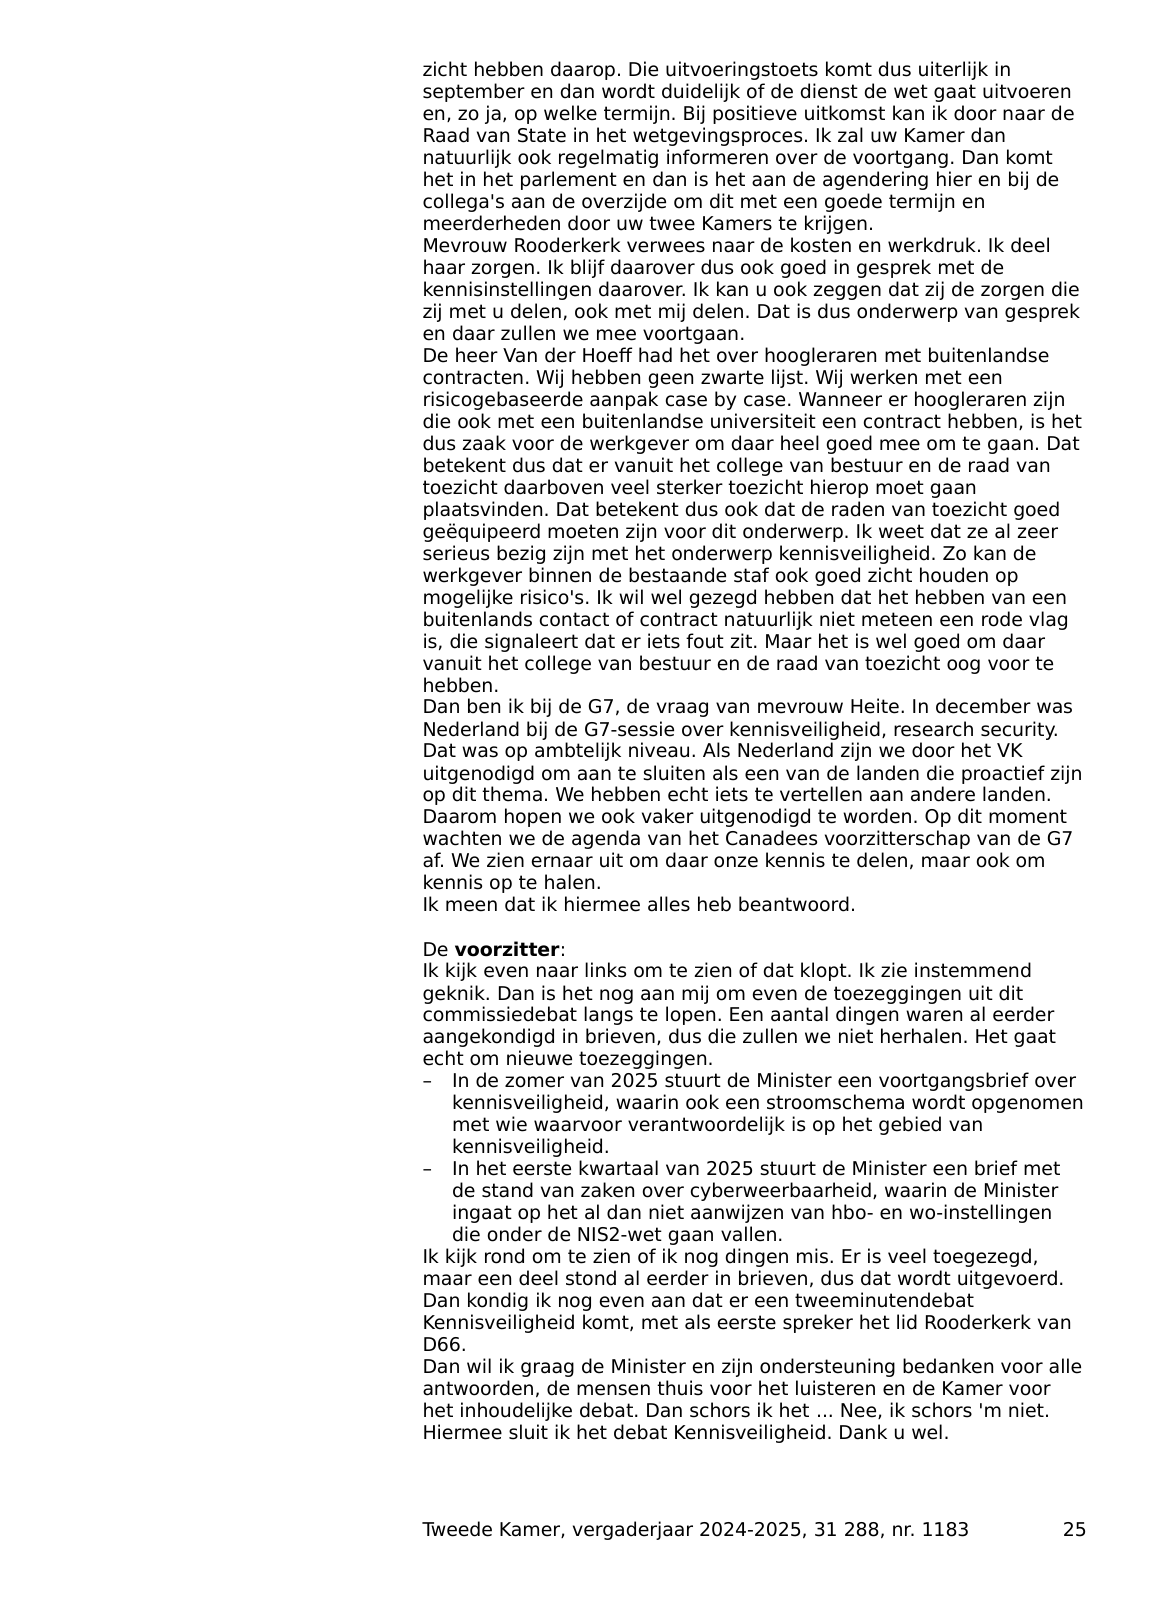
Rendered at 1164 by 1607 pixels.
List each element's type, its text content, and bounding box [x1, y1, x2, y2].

text Dan wil ik graag de Minister en zijn ondersteuning bedanken voor alle antwoorden, de mensen thuis voor het luisteren en de Kamer voor het inhoudelijke debat. Dan schors ik het ... Nee, ik schors 'm niet. Hiermee sluit ik het debat Kennisveiligheid. Dank u wel. [422, 1356, 1087, 1444]
text – In het eerste kwartaal van 2025 stuurt de Minister een brief met de stand van zaken over cyberweerbaarheid, waarin de Minister ingaat op het al dan niet aanwijzen van hbo- en wo-instellingen die onder de NIS2-wet gaan vallen. [422, 1158, 1087, 1246]
text Dan ben ik bij de G7, de vraag van mevrouw Heite. In december was Nederland bij de G7-sessie over kennisveiligheid, research security. Dat was op ambtelijk niveau. Als Nederland zijn we door het VK uitgenodigd om aan te sluiten als een van de landen die proactief zijn op dit thema. We hebben echt iets te vertellen aan andere landen. Daarom hopen we ook vaker uitgenodigd te worden. Op dit moment wachten we de agenda van het Canadees voorzitterschap van de G7 af. We zien ernaar uit om daar onze kennis te delen, maar ook om kennis op te halen. [422, 696, 1087, 894]
text Dan kondig ik nog even aan dat er een tweeminutendebat Kennisveiligheid komt, met als eerste spreker het lid Rooderkerk van D66. [422, 1290, 1087, 1356]
text De heer Van der Hoeff had het over hoogleraren met buitenlandse contracten. Wij hebben geen zwarte lijst. Wij werken met een risicogebaseerde aanpak case by case. Wanneer er hoogleraren zijn die ook met een buitenlandse universiteit een contract hebben, is het dus zaak voor de werkgever om daar heel goed mee om te gaan. Dat betekent dus dat er vanuit het college van bestuur en de raad van toezicht daarboven veel sterker toezicht hierop moet gaan plaatsvinden. Dat betekent dus ook dat de raden van toezicht goed geëquipeerd moeten zijn voor dit onderwerp. Ik weet dat ze al zeer serieus bezig zijn met het onderwerp kennisveiligheid. Zo kan de werkgever binnen de bestaande staf ook goed zicht houden op mogelijke risico's. Ik wil wel gezegd hebben dat het hebben van een buitenlands contact of contract natuurlijk niet meteen een rode vlag is, die signaleert dat er iets fout zit. Maar het is wel goed om daar vanuit het college van bestuur en de raad van toezicht oog voor te hebben. [422, 345, 1087, 696]
text Ik kijk even naar links om te zien of dat klopt. Ik zie instemmend geknik. Dan is het nog aan mij om even de toezeggingen uit dit commissiedebat langs te lopen. Een aantal dingen waren al eerder aangekondigd in brieven, dus die zullen we niet herhalen. Het gaat echt om nieuwe toezeggingen. [422, 960, 1087, 1070]
text – In de zomer van 2025 stuurt de Minister een voortgangsbrief over kennisveiligheid, waarin ook een stroomschema wordt opgenomen met wie waarvoor verantwoordelijk is op het gebied van kennisveiligheid. [422, 1070, 1087, 1158]
text Ik meen dat ik hiermee alles heb beantwoord. [422, 894, 1087, 916]
text zicht hebben daarop. Die uitvoeringstoets komt dus uiterlijk in september en dan wordt duidelijk of de dienst de wet gaat uitvoeren en, zo ja, op welke termijn. Bij positieve uitkomst kan ik door naar de Raad van State in het wetgevingsproces. Ik zal uw Kamer dan natuurlijk ook regelmatig informeren over de voortgang. Dan komt het in het parlement en dan is het aan de agendering hier en bij de collega's aan de overzijde om dit met een goede termijn en meerderheden door uw twee Kamers te krijgen. [422, 59, 1087, 235]
text Mevrouw Rooderkerk verwees naar de kosten en werkdruk. Ik deel haar zorgen. Ik blijf daarover dus ook goed in gesprek met de kennisinstellingen daarover. Ik kan u ook zeggen dat zij de zorgen die zij met u delen, ook met mij delen. Dat is dus onderwerp van gesprek en daar zullen we mee voortgaan. [422, 235, 1087, 345]
text De voorzitter: [422, 938, 1087, 960]
text Ik kijk rond om te zien of ik nog dingen mis. Er is veel toegezegd, maar een deel stond al eerder in brieven, dus dat wordt uitgevoerd. [422, 1246, 1087, 1290]
